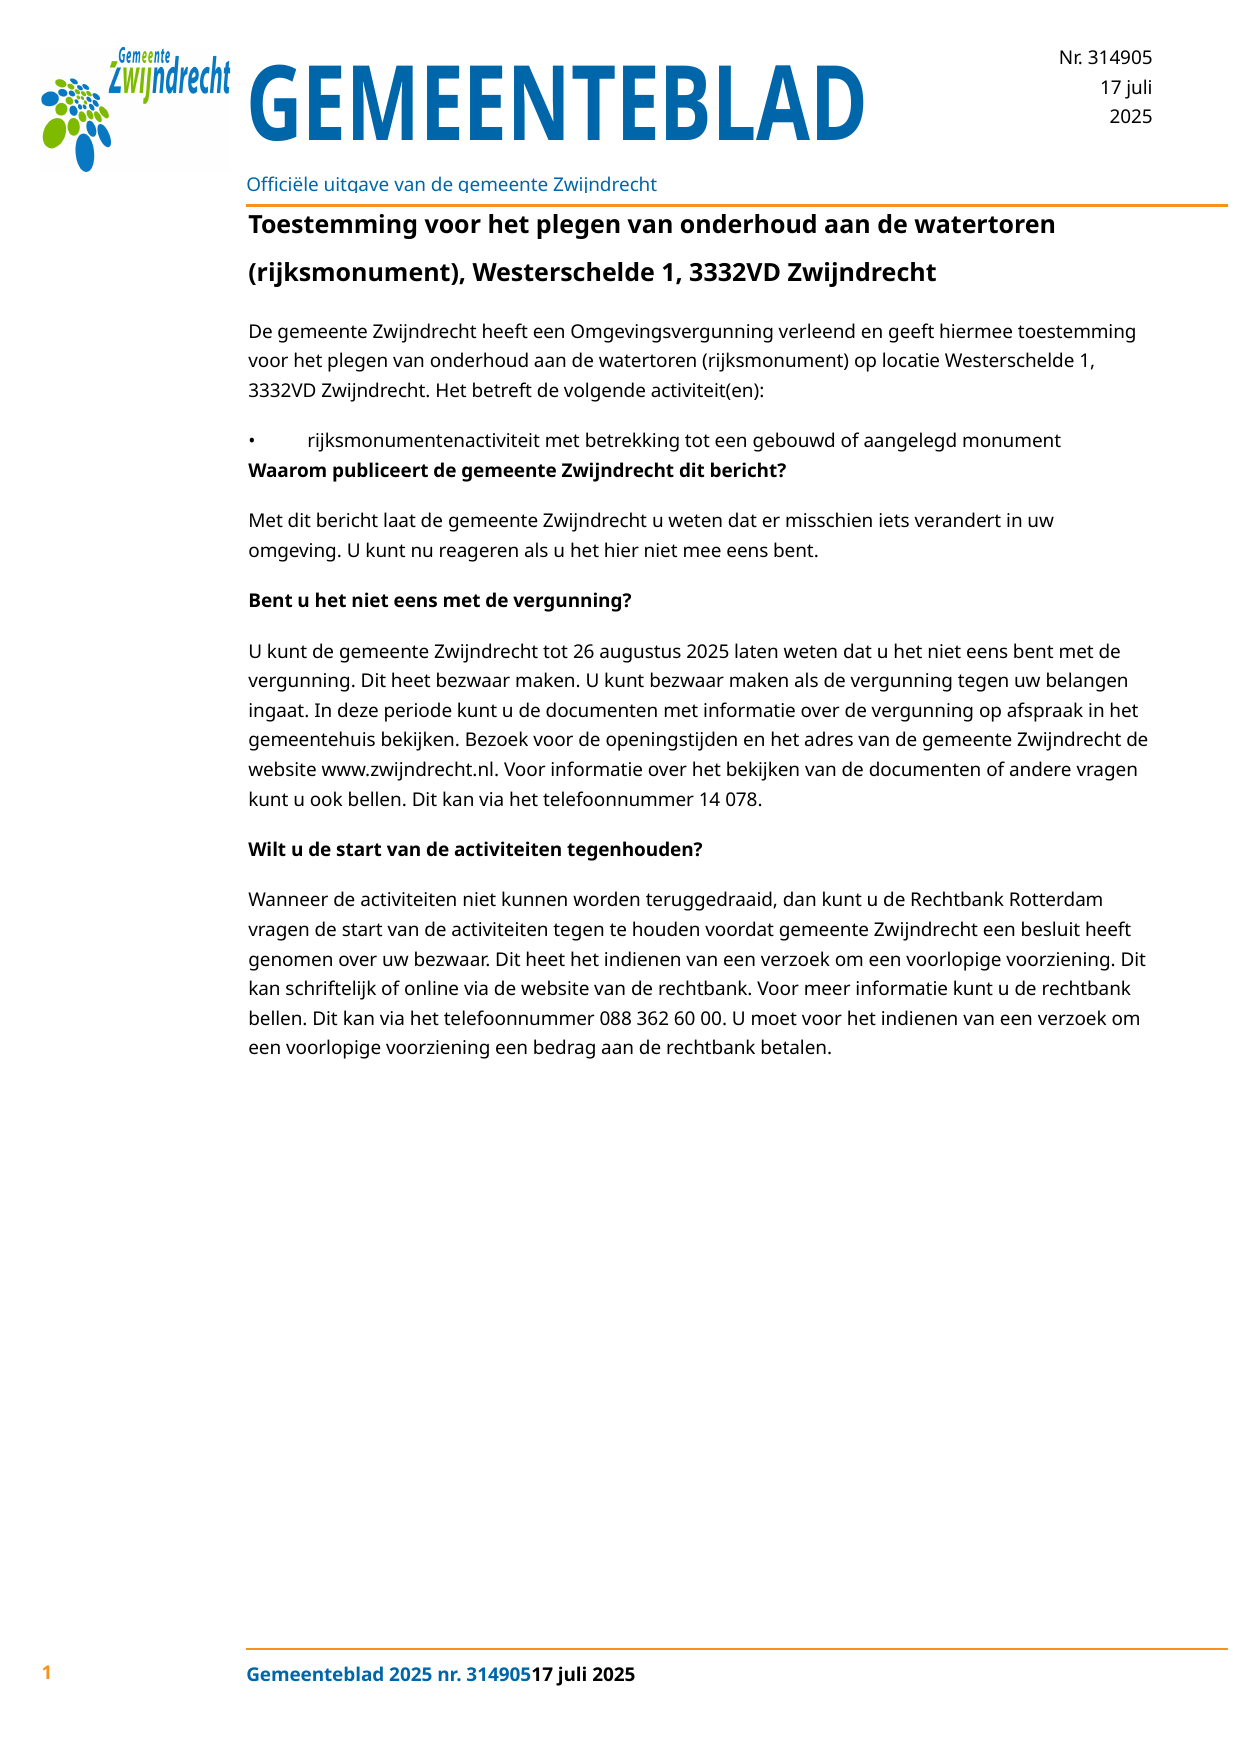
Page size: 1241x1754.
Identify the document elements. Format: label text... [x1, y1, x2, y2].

text Toestemming voor het plegen van onderhoud aan de watertoren (rijksmonument), Westerschelde 1, 3332VD Zwijndrecht [248, 207, 1152, 288]
text Wilt u de start van de activiteiten tegenhouden? [248, 836, 1152, 862]
text Waarom publiceert de gemeente Zwijndrecht dit bericht? [248, 457, 1152, 483]
list rijksmonumentenactiviteit met betrekking tot een gebouwd of aangelegd monument [248, 427, 1152, 453]
text Bent u het niet eens met de vergunning? [248, 587, 1152, 613]
text U kunt de gemeente Zwijndrecht tot 26 augustus 2025 laten weten dat u het niet eens bent met de vergunning. Dit heet bezwaar maken. U kunt bezwaar maken als de vergunning tegen uw belangen ingaat. In deze periode kunt u de documenten met informatie over de vergunning op afspraak in het gemeentehuis bekijken. Bezoek voor de openingstijden en het adres van de gemeente Zwijndrecht de website www.zwijndrecht.nl. Voor informatie over het bekijken van de documenten of andere vragen kunt u ook bellen. Dit kan via het telefoonnummer 14 078. [248, 638, 1152, 812]
text Wanneer de activiteiten niet kunnen worden teruggedraaid, dan kunt u de Rechtbank Rotterdam vragen de start van de activiteiten tegen te houden voordat gemeente Zwijndrecht een besluit heeft genomen over uw bezwaar. Dit heet het indienen van een verzoek om een voorlopige voorziening. Dit kan schriftelijk of online via de website van de rechtbank. Voor meer informatie kunt u de rechtbank bellen. Dit kan via het telefoonnummer 088 362 60 00. U moet voor het indienen van een verzoek om een voorlopige voorziening een bedrag aan de rechtbank betalen. [248, 887, 1152, 1060]
picture [41, 47, 231, 172]
text De gemeente Zwijndrecht heeft een Omgevingsvergunning verleend en geeft hiermee toestemming voor het plegen van onderhoud aan de watertoren (rijksmonument) op locatie Westerschelde 1, 3332VD Zwijndrecht. Het betreft de volgende activiteit(en): [248, 318, 1152, 403]
text Met dit bericht laat de gemeente Zwijndrecht u weten dat er misschien iets verandert in uw omgeving. U kunt nu reageren als u het hier niet mee eens bent. [248, 507, 1152, 563]
